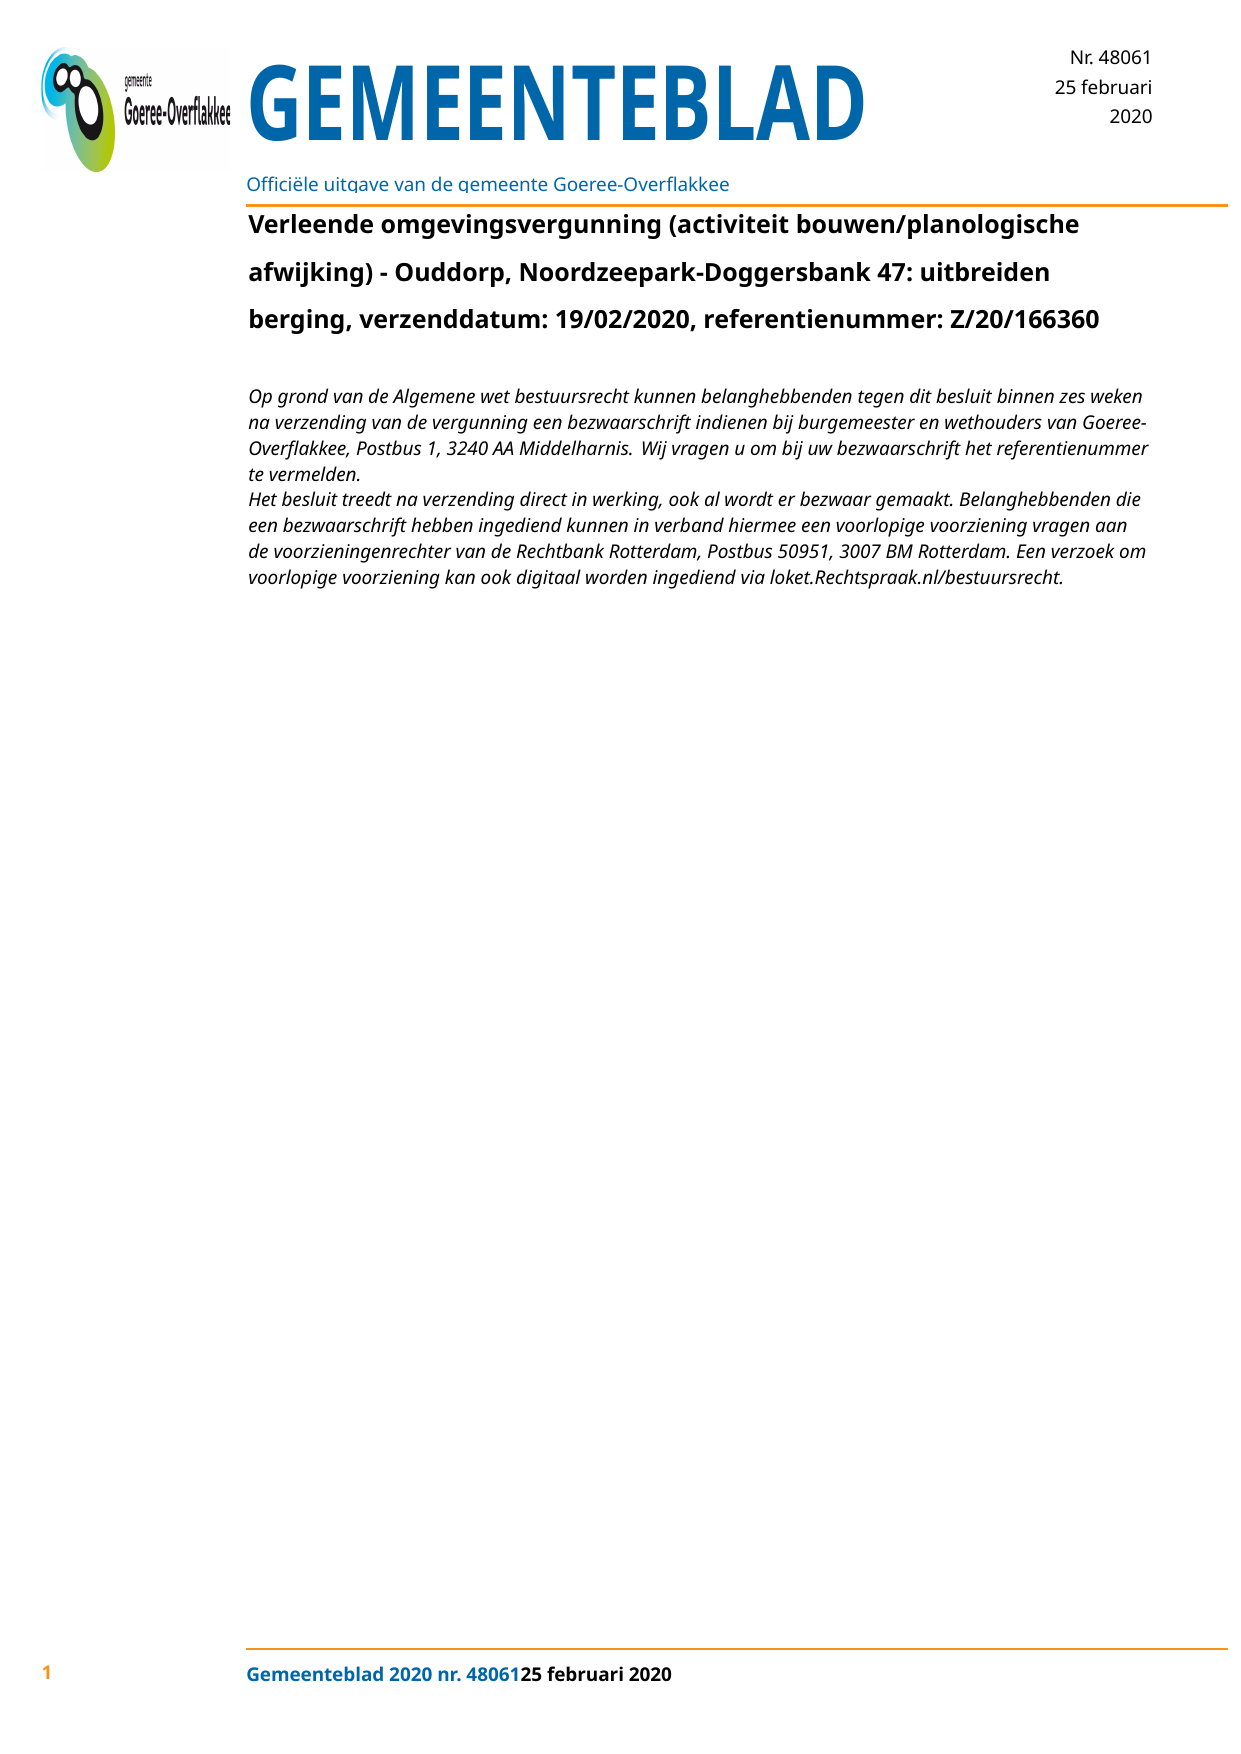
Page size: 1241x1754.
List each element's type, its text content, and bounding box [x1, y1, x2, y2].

text Op grond van de Algemene wet bestuursrecht kunnen belanghebbenden tegen dit besluit binnen zes weken na verzending van de vergunning een bezwaarschrift indienen bij burgemeester en wethouders van Goeree-Overflakkee, Postbus 1, 3240 AA Middelharnis. Wij vragen u om bij uw bezwaarschrift het referentienummer te vermelden. [248, 384, 1152, 487]
text Het besluit treedt na verzending direct in werking, ook al wordt er bezwaar gemaakt. Belanghebbenden die een bezwaarschrift hebben ingediend kunnen in verband hiermee een voorlopige voorziening vragen aan de voorzieningenrechter van de Rechtbank Rotterdam, Postbus 50951, 3007 BM Rotterdam. Een verzoek om voorlopige voorziening kan ook digitaal worden ingediend via loket.Rechtspraak.nl/bestuursrecht. [248, 487, 1152, 589]
text Verleende omgevingsvergunning (activiteit bouwen/planologische afwijking) - Ouddorp, Noordzeepark-Doggersbank 47: uitbreiden berging, verzenddatum: 19/02/2020, referentienummer: Z/20/166360 [248, 207, 1152, 336]
picture [41, 47, 231, 172]
